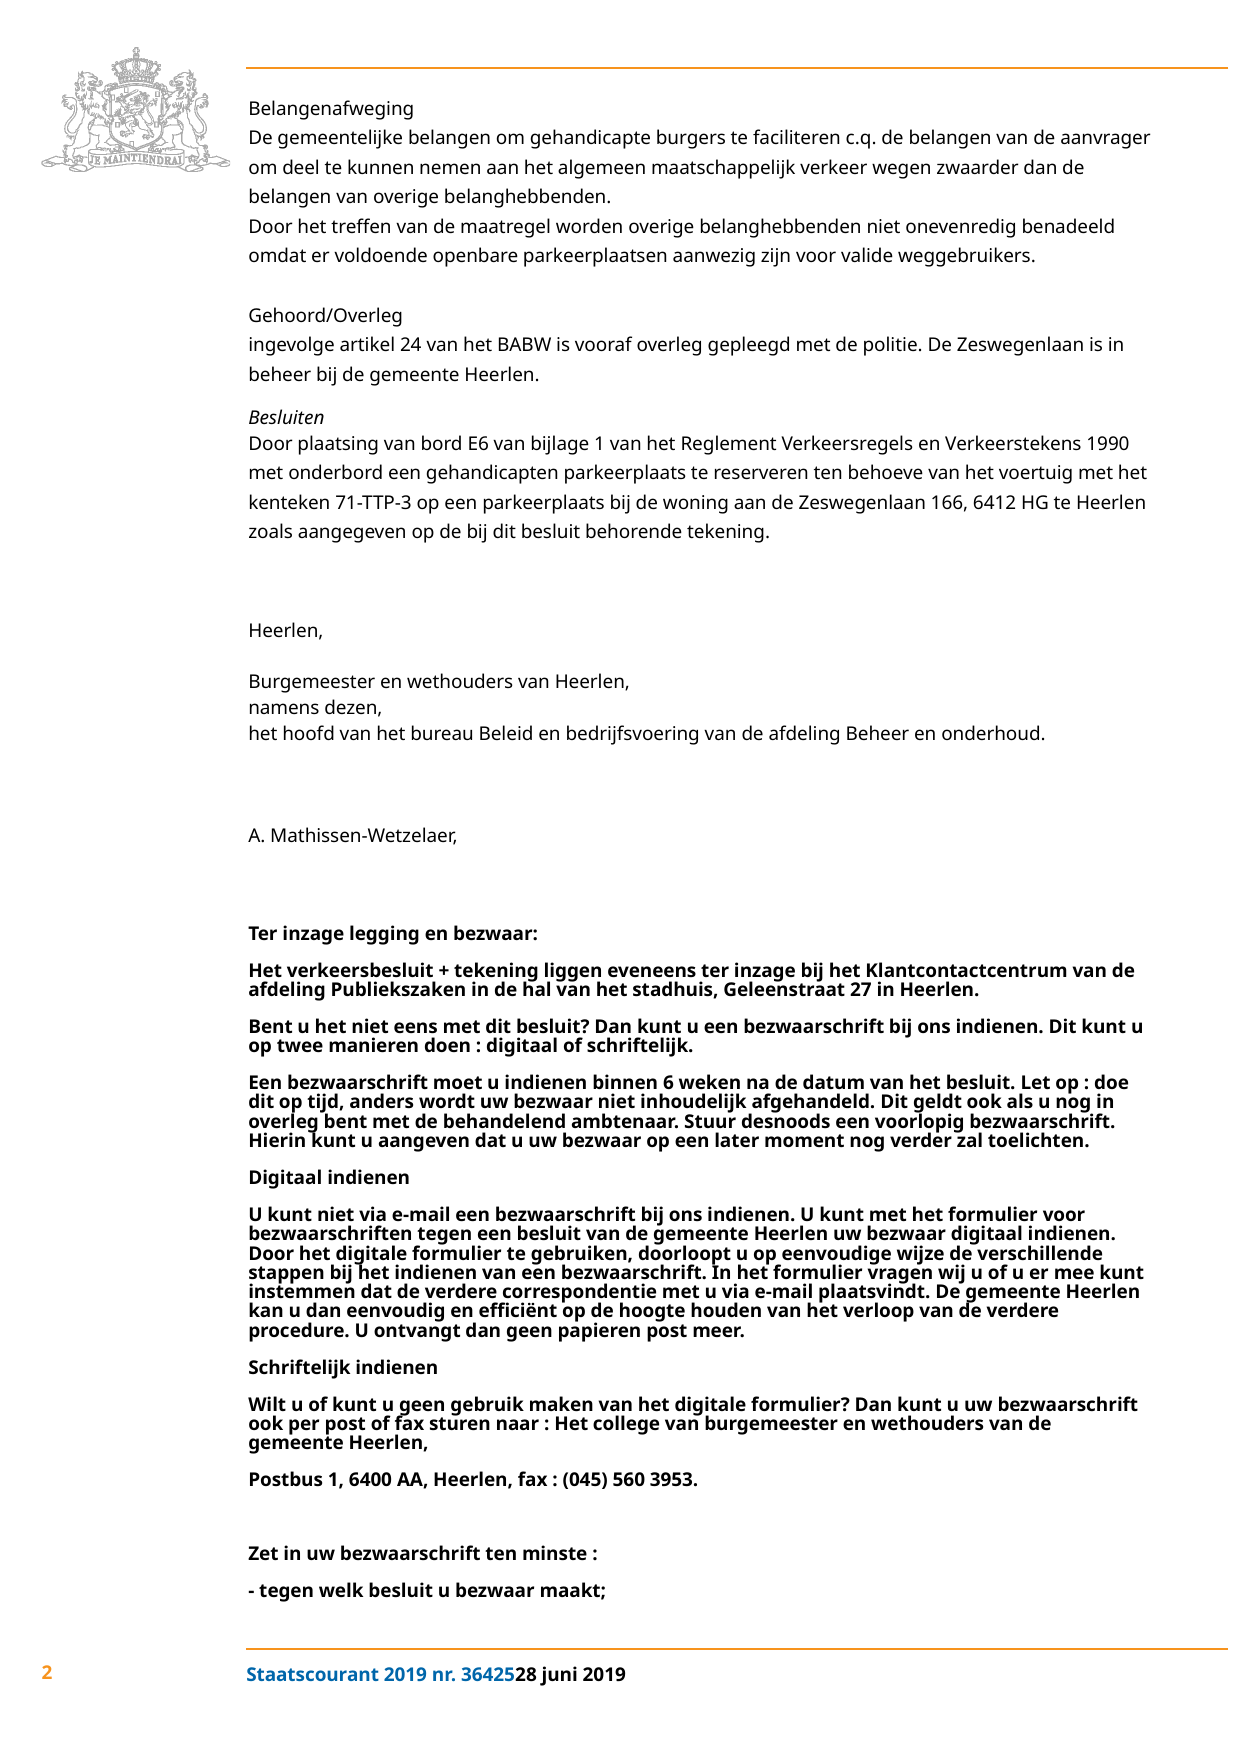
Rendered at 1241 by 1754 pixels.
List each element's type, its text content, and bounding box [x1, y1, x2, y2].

text Ter inzage legging en bezwaar: [248, 925, 1152, 944]
text Door plaatsing van bord E6 van bijlage 1 van het Reglement Verkeersregels en Verkeerstekens 1990 met onderbord een gehandicapten parkeerplaats te reserveren ten behoeve van het voertuig met het kenteken 71-TTP-3 op een parkeerplaats bij de woning aan de Zeswegenlaan 166, 6412 HG te Heerlen zoals aangegeven op de bij dit besluit behorende tekening. [248, 430, 1152, 544]
text Belangenafweging [248, 95, 1152, 121]
text Schriftelijk indienen [248, 1359, 1152, 1378]
text Wilt u of kunt u geen gebruik maken van het digitale formulier? Dan kunt u uw bezwaarschrift ook per post of fax sturen naar : Het college van burgemeester en wethouders van de gemeente Heerlen, [248, 1396, 1152, 1453]
text Besluiten [248, 404, 1152, 430]
text Gehoord/Overleg [248, 302, 1152, 328]
text - tegen welk besluit u bezwaar maakt; [248, 1582, 1152, 1601]
text U kunt niet via e-mail een bezwaarschrift bij ons indienen. U kunt met het formulier voor bezwaarschriften tegen een besluit van de gemeente Heerlen uw bezwaar digitaal indienen. Door het digitale formulier te gebruiken, doorloopt u op eenvoudige wijze de verschillende stappen bij het indienen van een bezwaarschrift. In het formulier vragen wij u of u er mee kunt instemmen dat de verdere correspondentie met u via e-mail plaatsvindt. De gemeente Heerlen kan u dan eenvoudig en efficiënt op de hoogte houden van het verloop van de verdere procedure. U ontvangt dan geen papieren post meer. [248, 1206, 1152, 1341]
text ingevolge artikel 24 van het BABW is vooraf overleg gepleegd met de politie. De Zeswegenlaan is in beheer bij de gemeente Heerlen. [248, 331, 1152, 387]
text Burgemeester en wethouders van Heerlen, [248, 668, 1152, 694]
picture [41, 47, 231, 172]
text Het verkeersbesluit + tekening liggen eveneens ter inzage bij het Klantcontactcentrum van de afdeling Publiekszaken in de hal van het stadhuis, Geleenstraat 27 in Heerlen. [248, 962, 1152, 1000]
text De gemeentelijke belangen om gehandicapte burgers te faciliteren c.q. de belangen van de aanvrager om deel te kunnen nemen aan het algemeen maatschappelijk verkeer wegen zwaarder dan de belangen van overige belanghebbenden. [248, 124, 1152, 209]
text Digitaal indienen [248, 1169, 1152, 1188]
text Bent u het niet eens met dit besluit? Dan kunt u een bezwaarschrift bij ons indienen. Dit kunt u op twee manieren doen : digitaal of schriftelijk. [248, 1018, 1152, 1057]
text Een bezwaarschrift moet u indienen binnen 6 weken na de datum van het besluit. Let op : doe dit op tijd, anders wordt uw bezwaar niet inhoudelijk afgehandeld. Dit geldt ook als u nog in overleg bent met de behandelend ambtenaar. Stuur desnoods een voorlopig bezwaarschrift. Hierin kunt u aangeven dat u uw bezwaar op een later moment nog verder zal toelichten. [248, 1074, 1152, 1151]
text A. Mathissen-Wetzelaer, [248, 823, 1152, 848]
text Postbus 1, 6400 AA, Heerlen, fax : (045) 560 3953. [248, 1471, 1152, 1490]
text het hoofd van het bureau Beleid en bedrijfsvoering van de afdeling Beheer en onderhoud. [248, 720, 1152, 746]
text namens dezen, [248, 694, 1152, 720]
text Heerlen, [248, 617, 1152, 643]
text Zet in uw bezwaarschrift ten minste : [248, 1545, 1152, 1564]
text Door het treffen van de maatregel worden overige belanghebbenden niet onevenredig benadeeld omdat er voldoende openbare parkeerplaatsen aanwezig zijn voor valide weggebruikers. [248, 213, 1152, 268]
